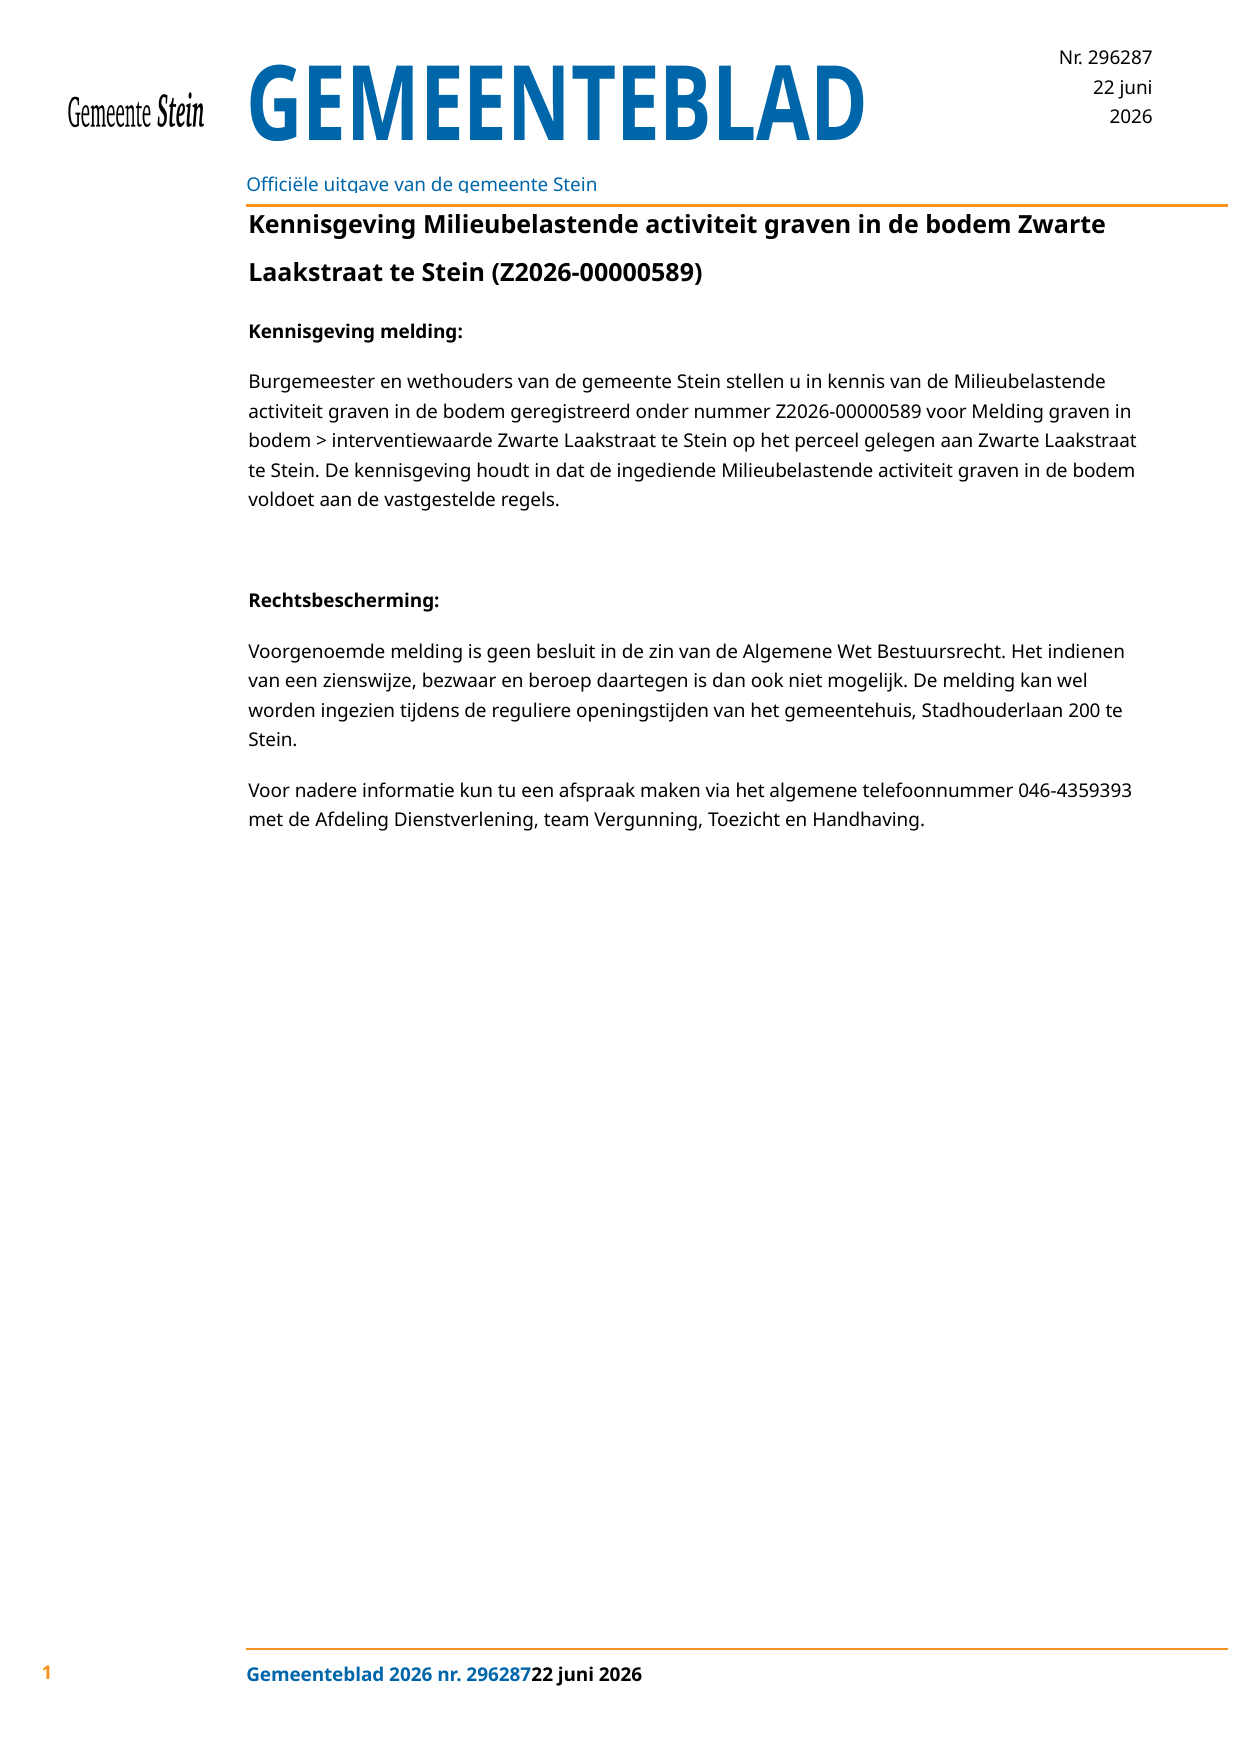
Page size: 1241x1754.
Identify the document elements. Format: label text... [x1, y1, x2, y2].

text Voor nadere informatie kun tu een afspraak maken via het algemene telefoonnummer 046-4359393 met de Afdeling Dienstverlening, team Vergunning, Toezicht en Handhaving. [248, 777, 1152, 832]
picture [41, 47, 231, 172]
text Rechtsbescherming: [248, 587, 1152, 613]
text Voorgenoemde melding is geen besluit in de zin van de Algemene Wet Bestuursrecht. Het indienen van een zienswijze, bezwaar en beroep daartegen is dan ook niet mogelijk. De melding kan wel worden ingezien tijdens de reguliere openingstijden van het gemeentehuis, Stadhouderlaan 200 te Stein. [248, 638, 1152, 752]
text Burgemeester en wethouders van de gemeente Stein stellen u in kennis van de Milieubelastende activiteit graven in de bodem geregistreerd onder nummer Z2026-00000589 voor Melding graven in bodem > interventiewaarde Zwarte Laakstraat te Stein op het perceel gelegen aan Zwarte Laakstraat te Stein. De kennisgeving houdt in dat de ingediende Milieubelastende activiteit graven in de bodem voldoet aan de vastgestelde regels. [248, 368, 1152, 512]
text Kennisgeving Milieubelastende activiteit graven in de bodem Zwarte Laakstraat te Stein (Z2026-00000589) [248, 207, 1152, 288]
text Kennisgeving melding: [248, 318, 1152, 344]
